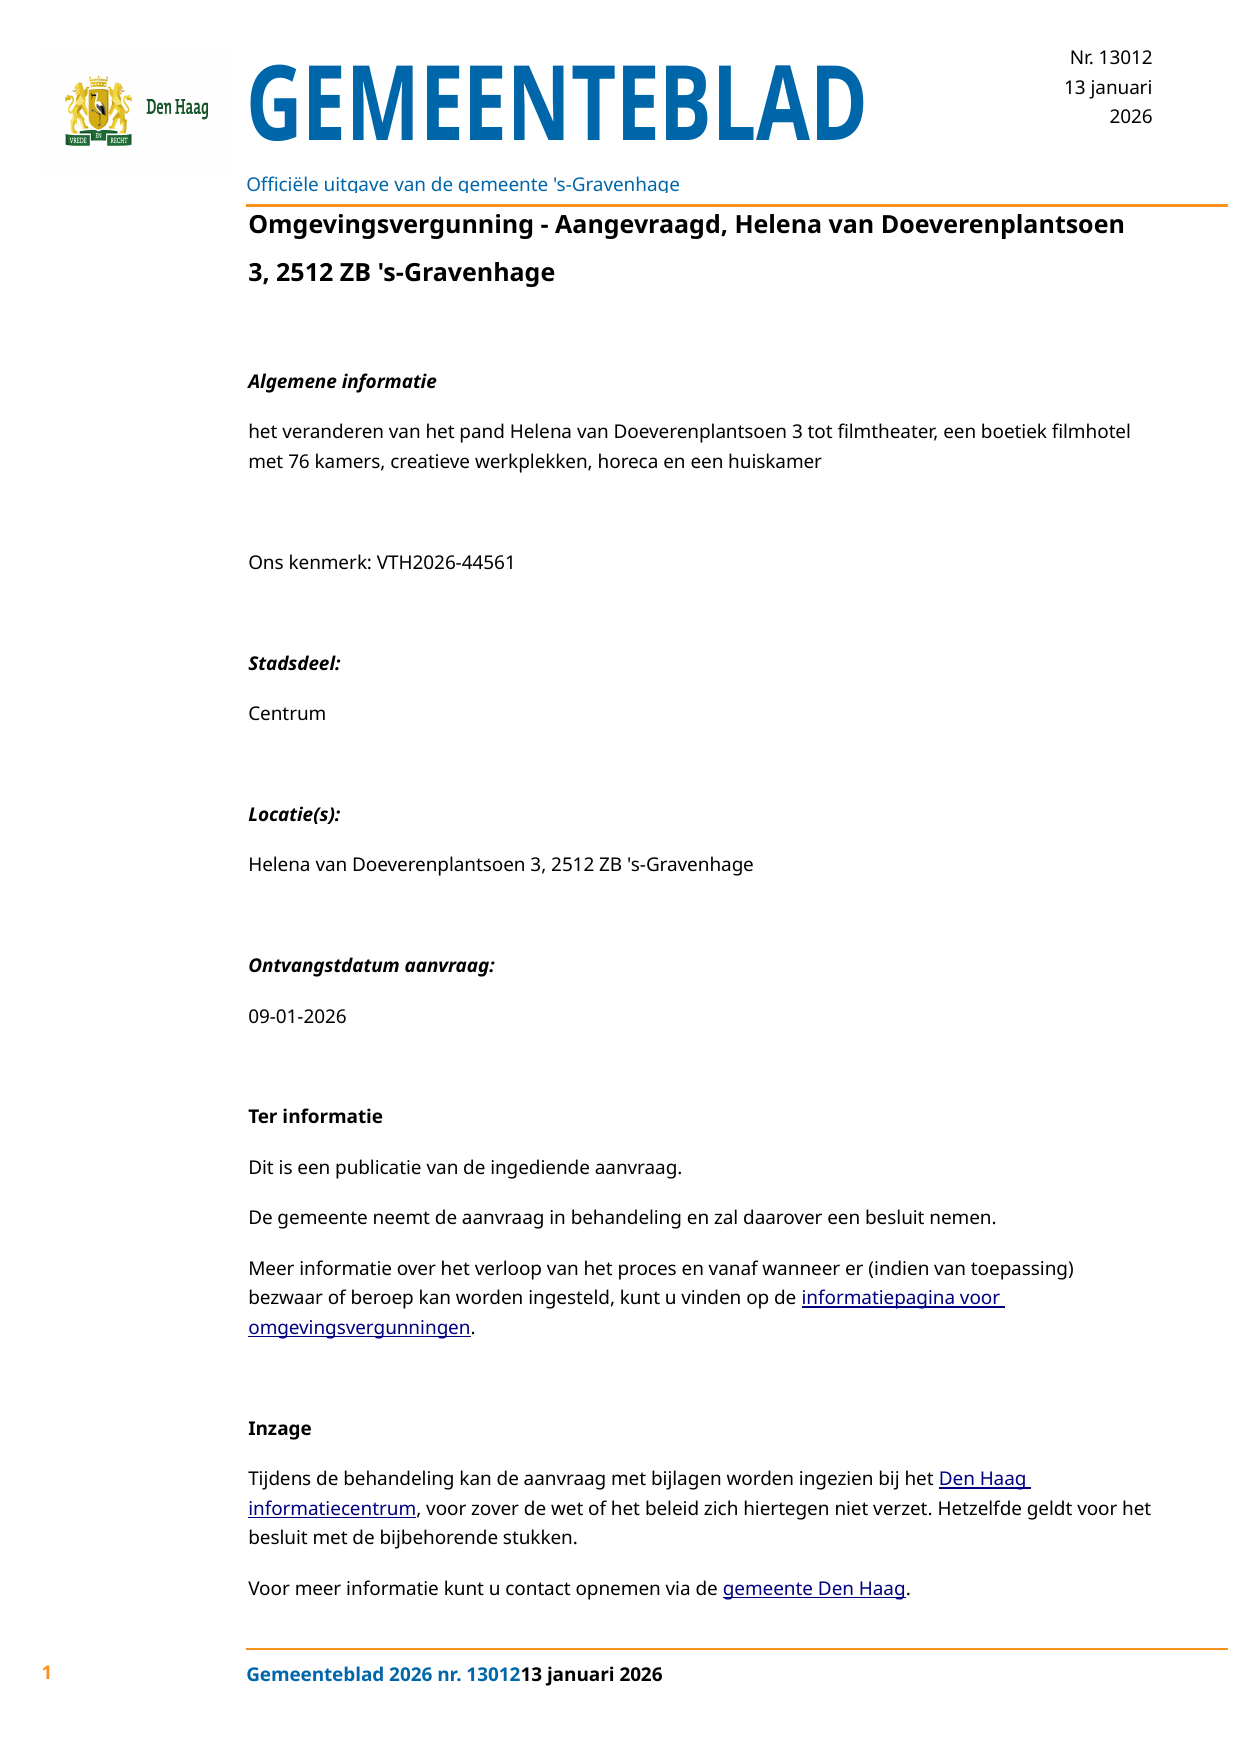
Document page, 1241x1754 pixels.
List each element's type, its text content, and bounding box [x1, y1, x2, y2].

text Helena van Doeverenplantsoen 3, 2512 ZB 's-Gravenhage [248, 852, 1152, 877]
text 09-01-2026 [248, 1003, 1152, 1029]
text Inzage [248, 1415, 1152, 1441]
text Meer informatie over het verloop van het proces en vanaf wanneer er (indien van toepassing) bezwaar of beroep kan worden ingesteld, kunt u vinden op de informatiepagina voor omgevingsvergunningen. [248, 1255, 1152, 1340]
text Tijdens de behandeling kan de aanvraag met bijlagen worden ingezien bij het Den Haag informatiecentrum, voor zover de wet of het beleid zich hiertegen niet verzet. Hetzelfde geldt voor het besluit met de bijbehorende stukken. [248, 1465, 1152, 1550]
text Stadsdeel: [248, 650, 1152, 676]
text Ter informatie [248, 1104, 1152, 1129]
text Omgevingsvergunning - Aangevraagd, Helena van Doeverenplantsoen 3, 2512 ZB 's-Gravenhage [248, 207, 1152, 288]
text Ontvangstdatum aanvraag: [248, 952, 1152, 978]
picture [41, 47, 231, 172]
text Centrum [248, 700, 1152, 726]
text Dit is een publicatie van de ingediende aanvraag. [248, 1154, 1152, 1180]
text Ons kenmerk: VTH2026-44561 [248, 549, 1152, 575]
text De gemeente neemt de aanvraag in behandeling en zal daarover een besluit nemen. [248, 1204, 1152, 1230]
text Algemene informatie [248, 368, 1152, 394]
text Voor meer informatie kunt u contact opnemen via de gemeente Den Haag. [248, 1575, 1152, 1601]
text het veranderen van het pand Helena van Doeverenplantsoen 3 tot filmtheater, een boetiek filmhotel met 76 kamers, creatieve werkplekken, horeca en een huiskamer [248, 419, 1152, 474]
text Locatie(s): [248, 801, 1152, 827]
